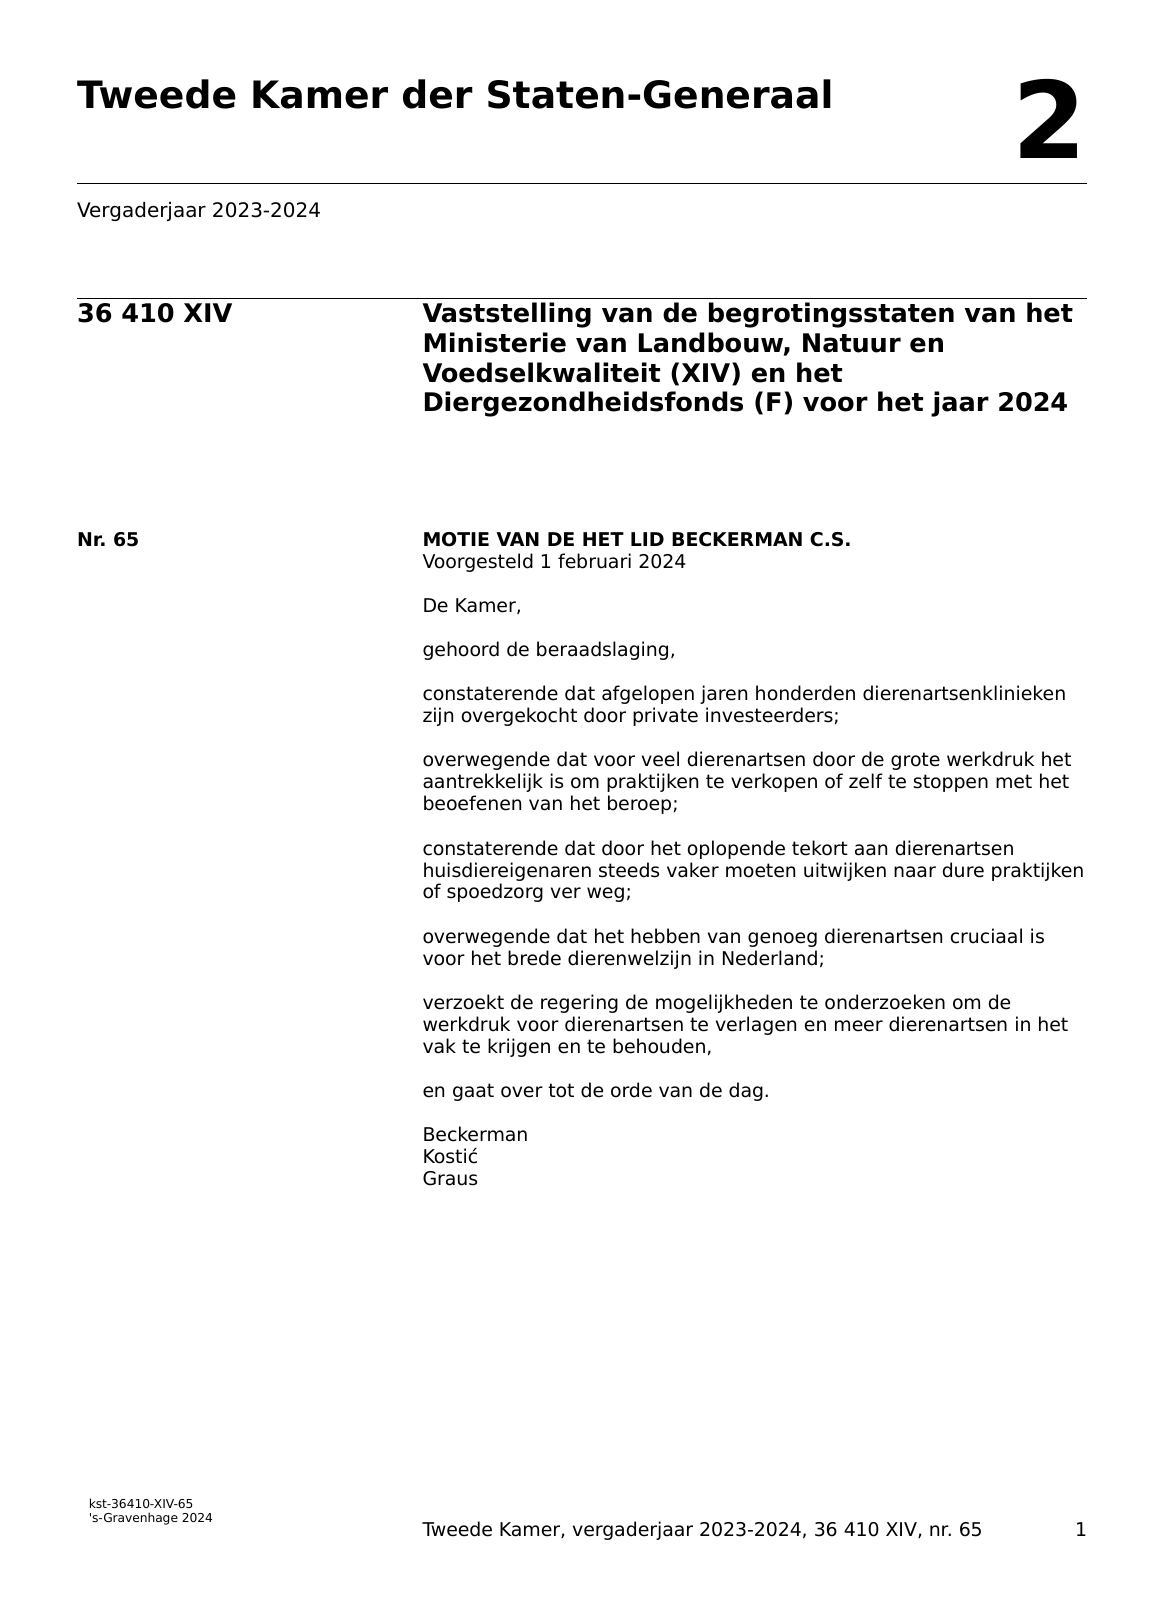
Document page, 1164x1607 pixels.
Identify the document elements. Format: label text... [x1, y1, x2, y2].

table_header 2 [886, 59, 1087, 183]
text Voorgesteld 1 februari 2024 [422, 551, 1087, 573]
text Beckerman [422, 1124, 1087, 1146]
text Kostić [422, 1146, 1087, 1168]
text kst-36410-XIV-65 [88, 1497, 323, 1511]
text overwegende dat voor veel dierenartsen door de grote werkdruk het aantrekkelijk is om praktijken te verkopen of zelf te stoppen met het beoefenen van het beroep; [422, 749, 1087, 815]
table_cell Vergaderjaar 2023-2024 [77, 184, 1087, 298]
text overwegende dat het hebben van genoeg dierenartsen cruciaal is voor het brede dierenwelzijn in Nederland; [422, 926, 1087, 969]
text De Kamer, [422, 595, 1087, 617]
table_header Tweede Kamer der Staten-Generaal [77, 59, 886, 183]
text 's-Gravenhage 2024 [88, 1511, 323, 1525]
text Graus [422, 1168, 1087, 1190]
subtitle Nr. 65 MOTIE VAN DE HET LID BECKERMAN C.S. [77, 529, 1087, 551]
text en gaat over tot de orde van de dag. [422, 1080, 1087, 1102]
text gehoord de beraadslaging, [422, 639, 1087, 661]
subtitle 36 410 XIV Vaststelling van de begrotingsstaten van het Ministerie van Landbouw, Natuur en Voedselkwaliteit (XIV) en het Diergezondheidsfonds (F) voor het jaar 2024 [77, 299, 1087, 418]
text constaterende dat door het oplopende tekort aan dierenartsen huisdiereigenaren steeds vaker moeten uitwijken naar dure praktijken of spoedzorg ver weg; [422, 837, 1087, 903]
text constaterende dat afgelopen jaren honderden dierenartsenklinieken zijn overgekocht door private investeerders; [422, 683, 1087, 727]
text verzoekt de regering de mogelijkheden te onderzoeken om de werkdruk voor dierenartsen te verlagen en meer dierenartsen in het vak te krijgen en te behouden, [422, 992, 1087, 1058]
